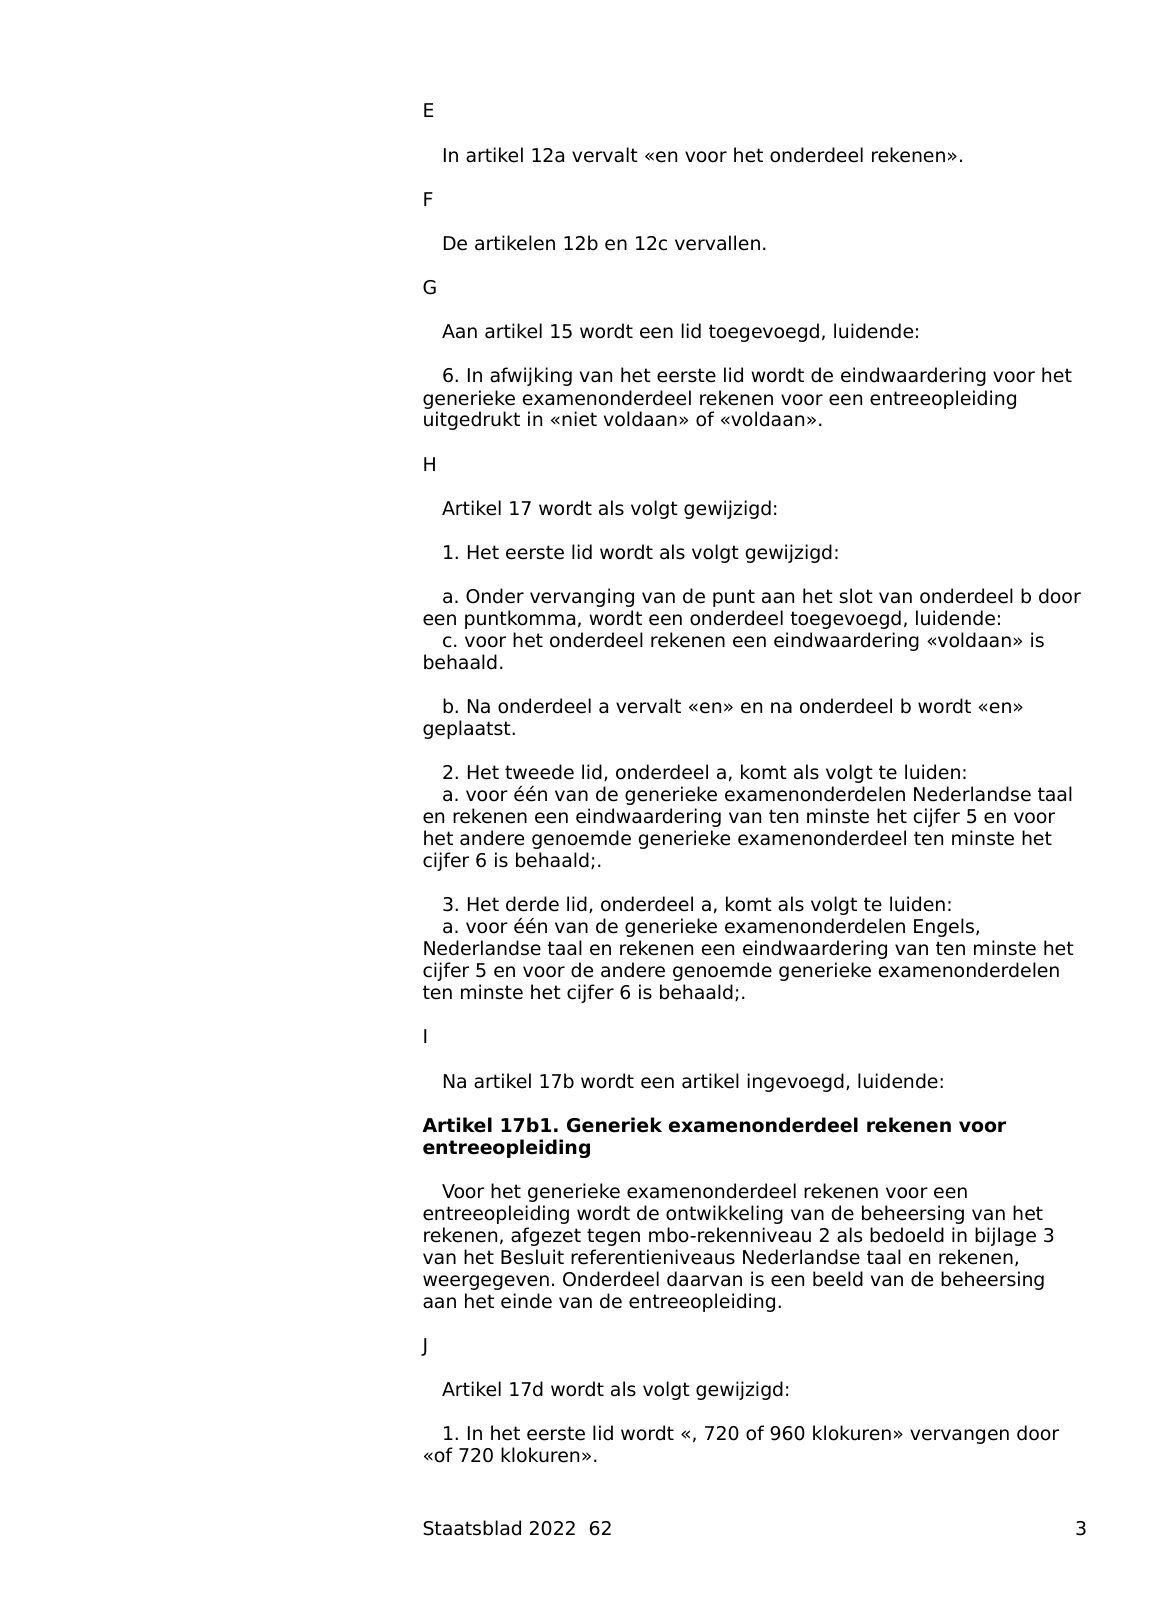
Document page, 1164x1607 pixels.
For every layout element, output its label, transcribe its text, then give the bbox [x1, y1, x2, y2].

text I [422, 1026, 1087, 1048]
text F [422, 189, 1087, 211]
text J [422, 1335, 1087, 1357]
text a. voor één van de generieke examenonderdelen Nederlandse taal en rekenen een eindwaardering van ten minste het cijfer 5 en voor het andere genoemde generieke examenonderdeel ten minste het cijfer 6 is behaald;. [422, 784, 1087, 872]
text Na artikel 17b wordt een artikel ingevoegd, luidende: [422, 1071, 1087, 1093]
text Artikel 17 wordt als volgt gewijzigd: [422, 498, 1087, 520]
text 1. Het eerste lid wordt als volgt gewijzigd: [422, 542, 1087, 564]
text H [422, 453, 1087, 476]
text Voor het generieke examenonderdeel rekenen voor een entreeopleiding wordt de ontwikkeling van de beheersing van het rekenen, afgezet tegen mbo-rekenniveau 2 als bedoeld in bijlage 3 van het Besluit referentieniveaus Nederlandse taal en rekenen, weergegeven. Onderdeel daarvan is een beeld van de beheersing aan het einde van de entreeopleiding. [422, 1181, 1087, 1313]
text In artikel 12a vervalt «en voor het onderdeel rekenen». [422, 144, 1087, 167]
text E [422, 100, 1087, 122]
text 2. Het tweede lid, onderdeel a, komt als volgt te luiden: [422, 762, 1087, 784]
text b. Na onderdeel a vervalt «en» en na onderdeel b wordt «en» geplaatst. [422, 696, 1087, 740]
text a. voor één van de generieke examenonderdelen Engels, Nederlandse taal en rekenen een eindwaardering van ten minste het cijfer 5 en voor de andere genoemde generieke examenonderdelen ten minste het cijfer 6 is behaald;. [422, 916, 1087, 1004]
text Aan artikel 15 wordt een lid toegevoegd, luidende: [422, 321, 1087, 343]
subtitle Artikel 17b1. Generiek examenonderdeel rekenen voor entreeopleiding [422, 1115, 1087, 1159]
text G [422, 277, 1087, 299]
text Artikel 17d wordt als volgt gewijzigd: [422, 1379, 1087, 1401]
text 6. In afwijking van het eerste lid wordt de eindwaardering voor het generieke examenonderdeel rekenen voor een entreeopleiding uitgedrukt in «niet voldaan» of «voldaan». [422, 365, 1087, 431]
text a. Onder vervanging van de punt aan het slot van onderdeel b door een puntkomma, wordt een onderdeel toegevoegd, luidende: [422, 586, 1087, 630]
text De artikelen 12b en 12c vervallen. [422, 233, 1087, 255]
text 3. Het derde lid, onderdeel a, komt als volgt te luiden: [422, 894, 1087, 916]
text c. voor het onderdeel rekenen een eindwaardering «voldaan» is behaald. [422, 630, 1087, 674]
text 1. In het eerste lid wordt «, 720 of 960 klokuren» vervangen door «of 720 klokuren». [422, 1423, 1087, 1467]
